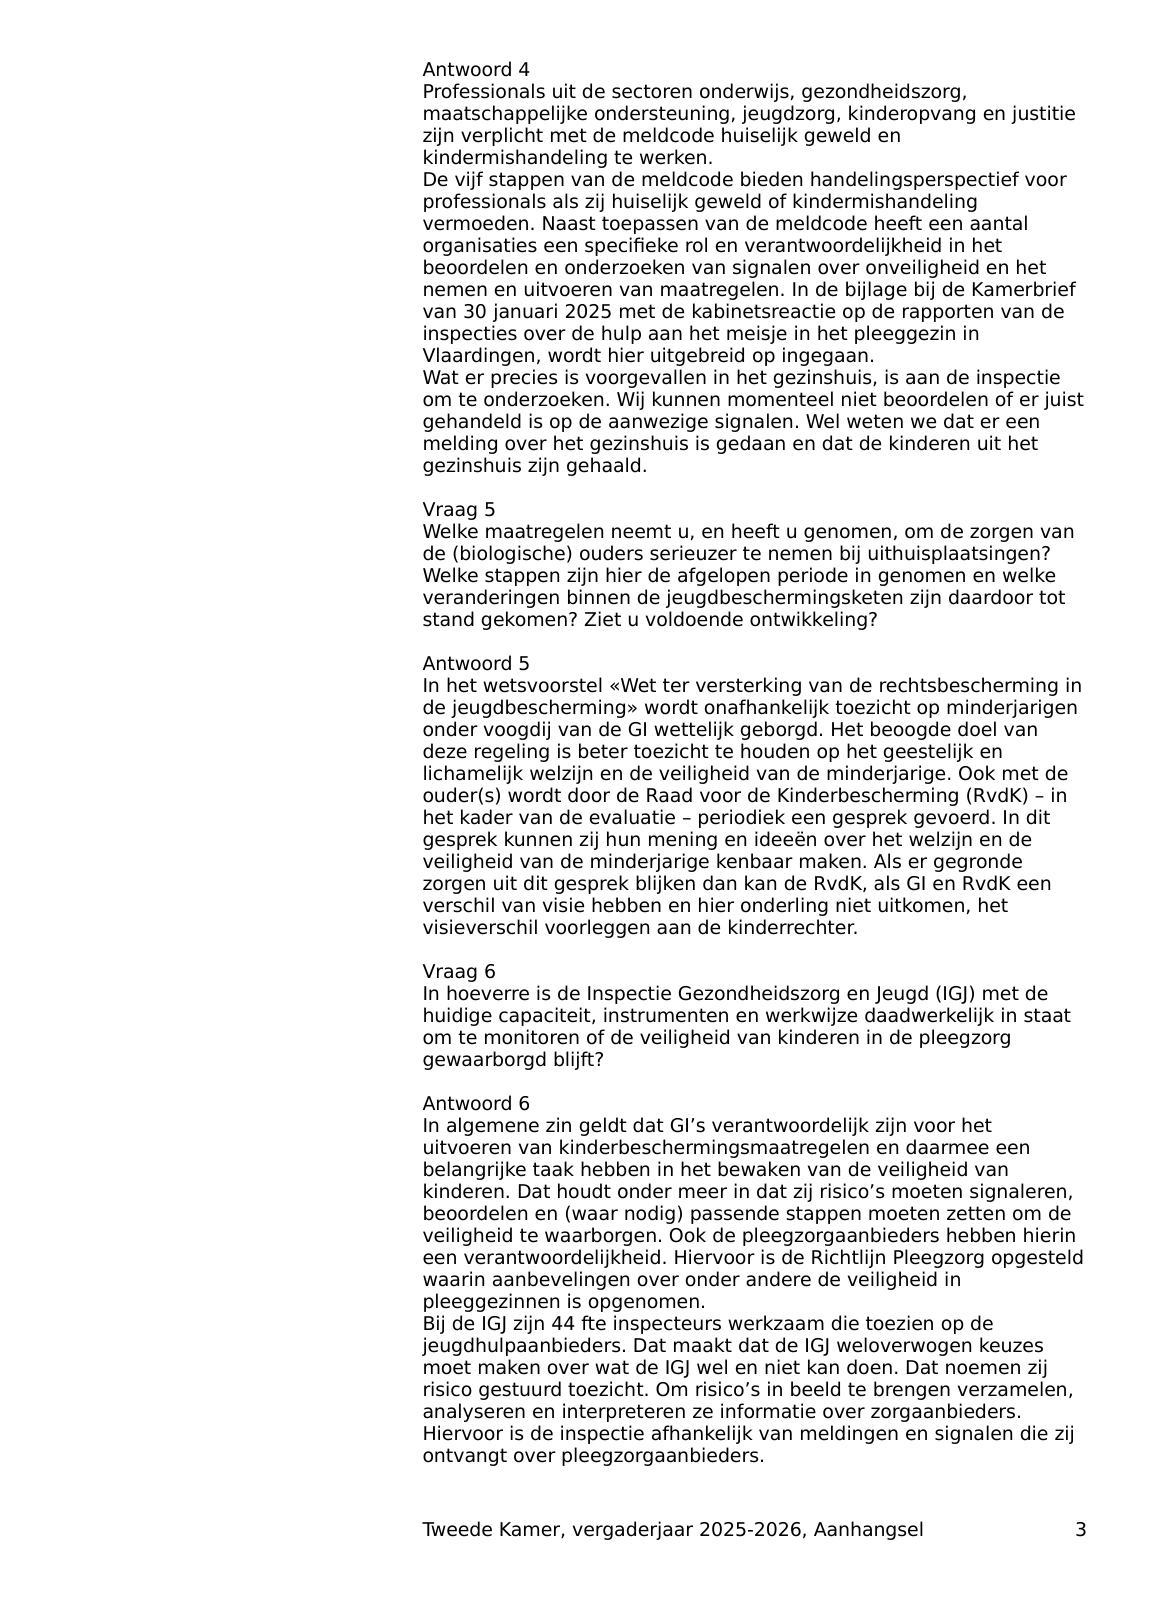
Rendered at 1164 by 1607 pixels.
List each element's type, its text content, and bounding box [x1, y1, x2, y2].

text Professionals uit de sectoren onderwijs, gezondheidszorg, maatschappelijke ondersteuning, jeugdzorg, kinderopvang en justitie zijn verplicht met de meldcode huiselijk geweld en kindermishandeling te werken. [422, 81, 1087, 169]
text In hoeverre is de Inspectie Gezondheidszorg en Jeugd (IGJ) met de huidige capaciteit, instrumenten en werkwijze daadwerkelijk in staat om te monitoren of de veiligheid van kinderen in de pleegzorg gewaarborgd blijft? [422, 983, 1087, 1071]
text Wat er precies is voorgevallen in het gezinshuis, is aan de inspectie om te onderzoeken. Wij kunnen momenteel niet beoordelen of er juist gehandeld is op de aanwezige signalen. Wel weten we dat er een melding over het gezinshuis is gedaan en dat de kinderen uit het gezinshuis zijn gehaald. [422, 367, 1087, 477]
text De vijf stappen van de meldcode bieden handelingsperspectief voor professionals als zij huiselijk geweld of kindermishandeling vermoeden. Naast toepassen van de meldcode heeft een aantal organisaties een specifieke rol en verantwoordelijkheid in het beoordelen en onderzoeken van signalen over onveiligheid en het nemen en uitvoeren van maatregelen. In de bijlage bij de Kamerbrief van 30 januari 2025 met de kabinetsreactie op de rapporten van de inspecties over de hulp aan het meisje in het pleeggezin in Vlaardingen, wordt hier uitgebreid op ingegaan. [422, 169, 1087, 367]
text In algemene zin geldt dat GI’s verantwoordelijk zijn voor het uitvoeren van kinderbeschermingsmaatregelen en daarmee een belangrijke taak hebben in het bewaken van de veiligheid van kinderen. Dat houdt onder meer in dat zij risico’s moeten signaleren, beoordelen en (waar nodig) passende stappen moeten zetten om de veiligheid te waarborgen. Ook de pleegzorgaanbieders hebben hierin een verantwoordelijkheid. Hiervoor is de Richtlijn Pleegzorg opgesteld waarin aanbevelingen over onder andere de veiligheid in pleeggezinnen is opgenomen. [422, 1115, 1087, 1313]
text Antwoord 4 [422, 59, 1087, 81]
text In het wetsvoorstel «Wet ter versterking van de rechtsbescherming in de jeugdbescherming» wordt onafhankelijk toezicht op minderjarigen onder voogdij van de GI wettelijk geborgd. Het beoogde doel van deze regeling is beter toezicht te houden op het geestelijk en lichamelijk welzijn en de veiligheid van de minderjarige. Ook met de ouder(s) wordt door de Raad voor de Kinderbescherming (RvdK) – in het kader van de evaluatie – periodiek een gesprek gevoerd. In dit gesprek kunnen zij hun mening en ideeën over het welzijn en de veiligheid van de minderjarige kenbaar maken. Als er gegronde zorgen uit dit gesprek blijken dan kan de RvdK, als GI en RvdK een verschil van visie hebben en hier onderling niet uitkomen, het visieverschil voorleggen aan de kinderrechter. [422, 675, 1087, 939]
text Welke maatregelen neemt u, en heeft u genomen, om de zorgen van de (biologische) ouders serieuzer te nemen bij uithuisplaatsingen? Welke stappen zijn hier de afgelopen periode in genomen en welke veranderingen binnen de jeugdbeschermingsketen zijn daardoor tot stand gekomen? Ziet u voldoende ontwikkeling? [422, 521, 1087, 631]
text Vraag 6 [422, 961, 1087, 983]
text Antwoord 6 [422, 1093, 1087, 1115]
text Antwoord 5 [422, 653, 1087, 675]
text Bij de IGJ zijn 44 fte inspecteurs werkzaam die toezien op de jeugdhulpaanbieders. Dat maakt dat de IGJ weloverwogen keuzes moet maken over wat de IGJ wel en niet kan doen. Dat noemen zij risico gestuurd toezicht. Om risico’s in beeld te brengen verzamelen, analyseren en interpreteren ze informatie over zorgaanbieders. Hiervoor is de inspectie afhankelijk van meldingen en signalen die zij ontvangt over pleegzorgaanbieders. [422, 1313, 1087, 1467]
text Vraag 5 [422, 499, 1087, 521]
